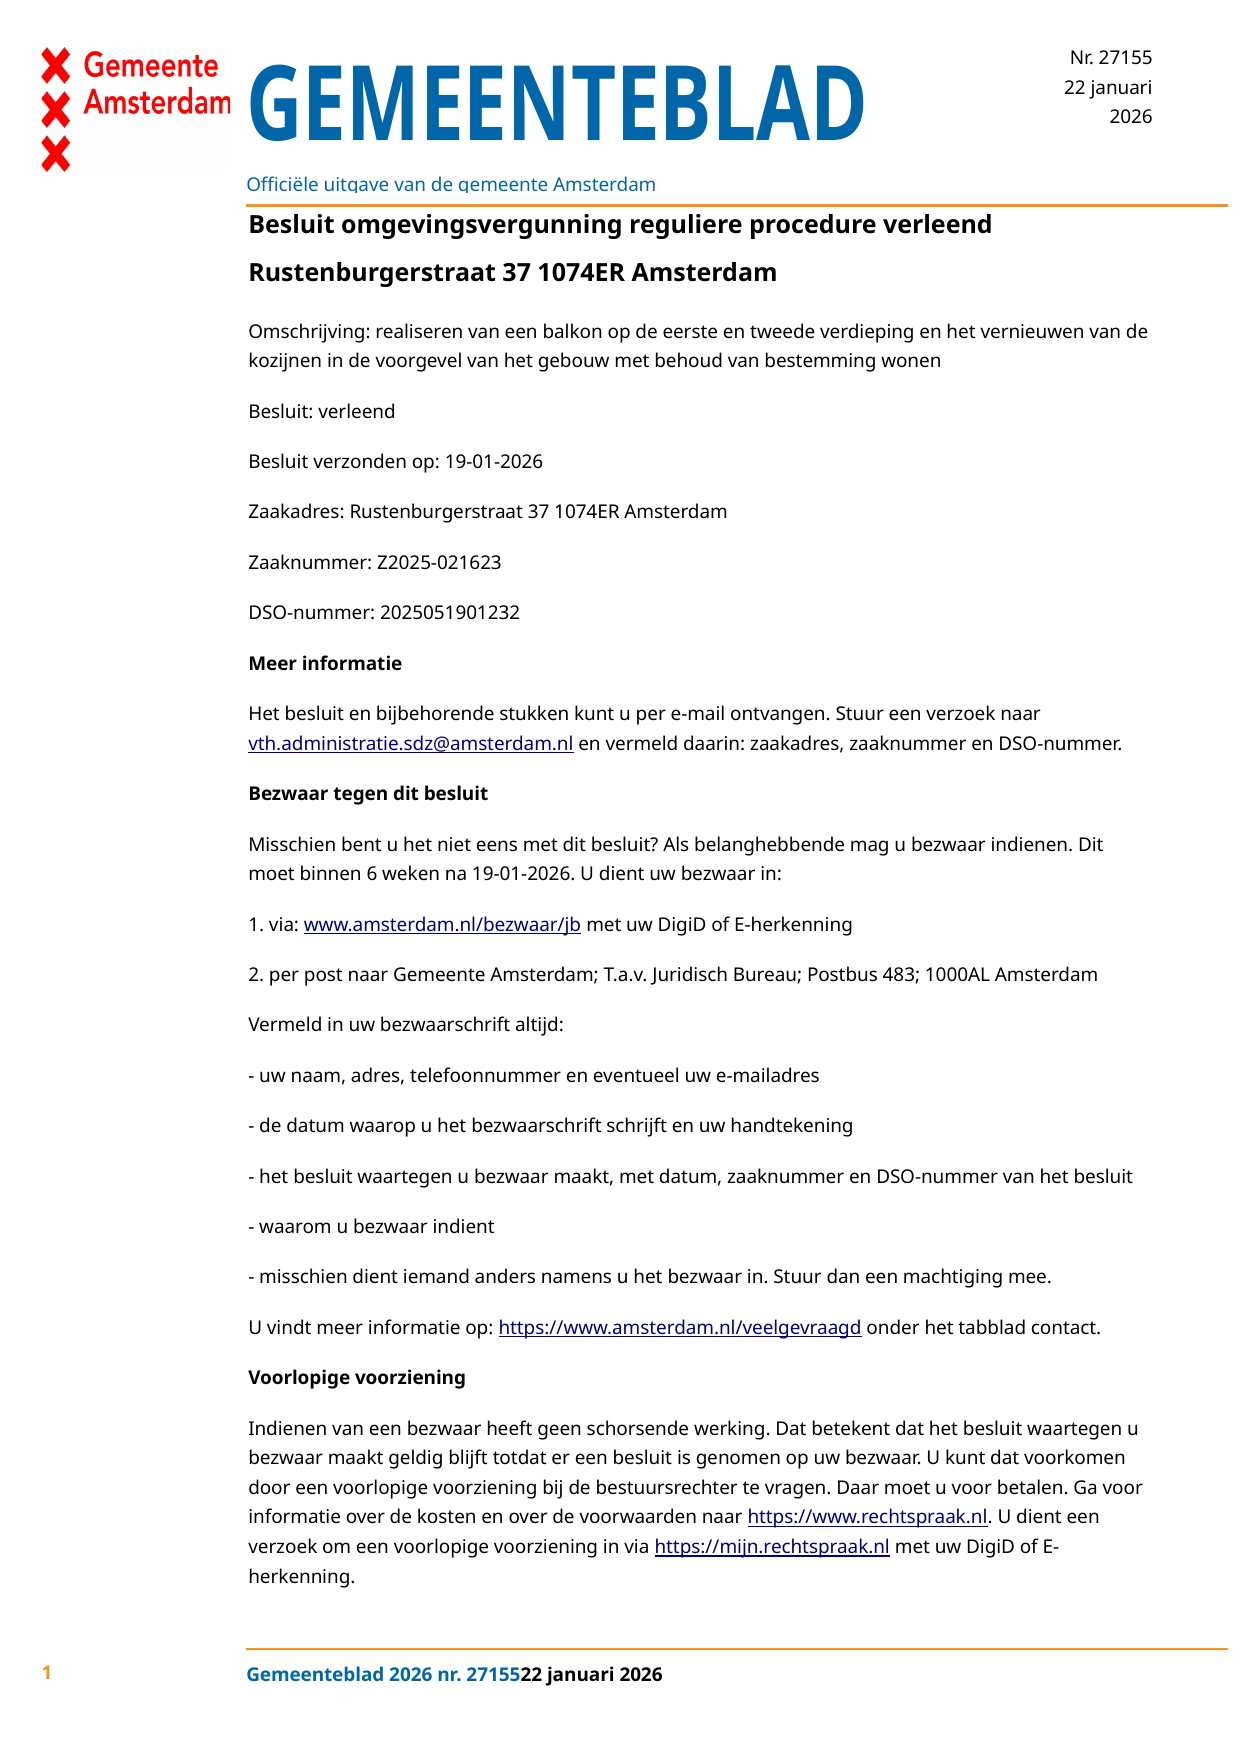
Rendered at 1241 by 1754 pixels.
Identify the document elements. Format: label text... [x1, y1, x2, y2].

text - het besluit waartegen u bezwaar maakt, met datum, zaaknummer en DSO-nummer van het besluit [248, 1163, 1152, 1189]
text Indienen van een bezwaar heeft geen schorsende werking. Dat betekent dat het besluit waartegen u bezwaar maakt geldig blijft totdat er een besluit is genomen op uw bezwaar. U kunt dat voorkomen door een voorlopige voorziening bij de bestuursrechter te vragen. Daar moet u voor betalen. Ga voor informatie over de kosten en over de voorwaarden naar https://www.rechtspraak.nl. U dient een verzoek om een voorlopige voorziening in via https://mijn.rechtspraak.nl met uw DigiD of E-herkenning. [248, 1415, 1152, 1589]
text Vermeld in uw bezwaarschrift altijd: [248, 1012, 1152, 1037]
text Besluit: verleend [248, 398, 1152, 424]
text 1. via: www.amsterdam.nl/bezwaar/jb met uw DigiD of E-herkenning [248, 911, 1152, 937]
text Meer informatie [248, 650, 1152, 676]
text - waarom u bezwaar indient [248, 1213, 1152, 1239]
text Bezwaar tegen dit besluit [248, 780, 1152, 806]
text Voorlopige voorziening [248, 1364, 1152, 1390]
text Omschrijving: realiseren van een balkon op de eerste en tweede verdieping en het vernieuwen van de kozijnen in de voorgevel van het gebouw met behoud van bestemming wonen [248, 318, 1152, 373]
text - de datum waarop u het bezwaarschrift schrijft en uw handtekening [248, 1112, 1152, 1138]
text - misschien dient iemand anders namens u het bezwaar in. Stuur dan een machtiging mee. [248, 1264, 1152, 1289]
picture [41, 47, 231, 172]
text Besluit omgevingsvergunning reguliere procedure verleend Rustenburgerstraat 37 1074ER Amsterdam [248, 207, 1152, 288]
text DSO-nummer: 2025051901232 [248, 599, 1152, 625]
text - uw naam, adres, telefoonnummer en eventueel uw e-mailadres [248, 1062, 1152, 1088]
text Besluit verzonden op: 19-01-2026 [248, 448, 1152, 474]
text Zaaknummer: Z2025-021623 [248, 549, 1152, 575]
text 2. per post naar Gemeente Amsterdam; T.a.v. Juridisch Bureau; Postbus 483; 1000AL Amsterdam [248, 961, 1152, 987]
text U vindt meer informatie op: https://www.amsterdam.nl/veelgevraagd onder het tabblad contact. [248, 1314, 1152, 1340]
text Zaakadres: Rustenburgerstraat 37 1074ER Amsterdam [248, 499, 1152, 524]
text Het besluit en bijbehorende stukken kunt u per e-mail ontvangen. Stuur een verzoek naar vth.administratie.sdz@amsterdam.nl en vermeld daarin: zaakadres, zaaknummer en DSO-nummer. [248, 700, 1152, 756]
text Misschien bent u het niet eens met dit besluit? Als belanghebbende mag u bezwaar indienen. Dit moet binnen 6 weken na 19-01-2026. U dient uw bezwaar in: [248, 831, 1152, 886]
